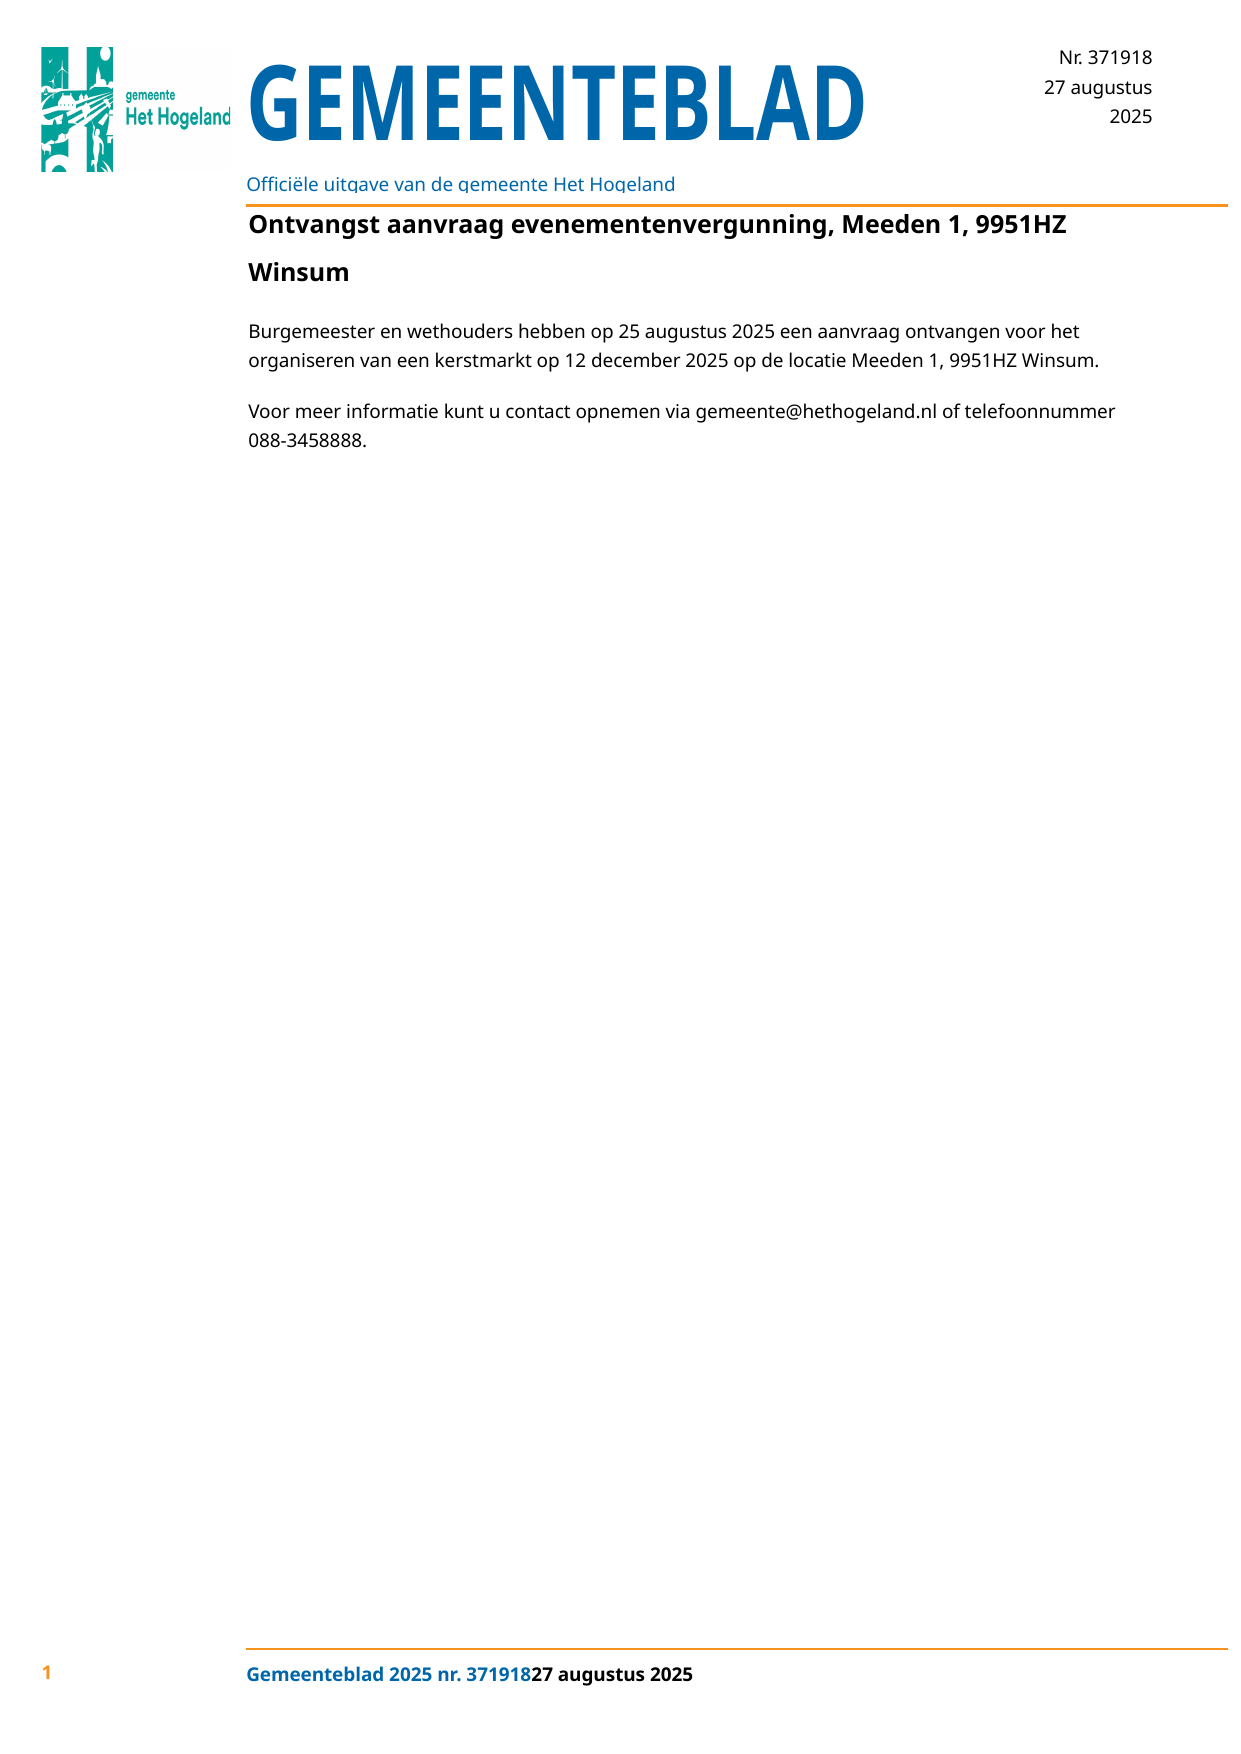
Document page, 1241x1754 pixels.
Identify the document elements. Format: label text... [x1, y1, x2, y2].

picture [41, 47, 231, 172]
text Voor meer informatie kunt u contact opnemen via gemeente@hethogeland.nl of telefoonnummer 088-3458888. [248, 398, 1152, 453]
text Burgemeester en wethouders hebben op 25 augustus 2025 een aanvraag ontvangen voor het organiseren van een kerstmarkt op 12 december 2025 op de locatie Meeden 1, 9951HZ Winsum. [248, 318, 1152, 373]
text Ontvangst aanvraag evenementenvergunning, Meeden 1, 9951HZ Winsum [248, 207, 1152, 288]
